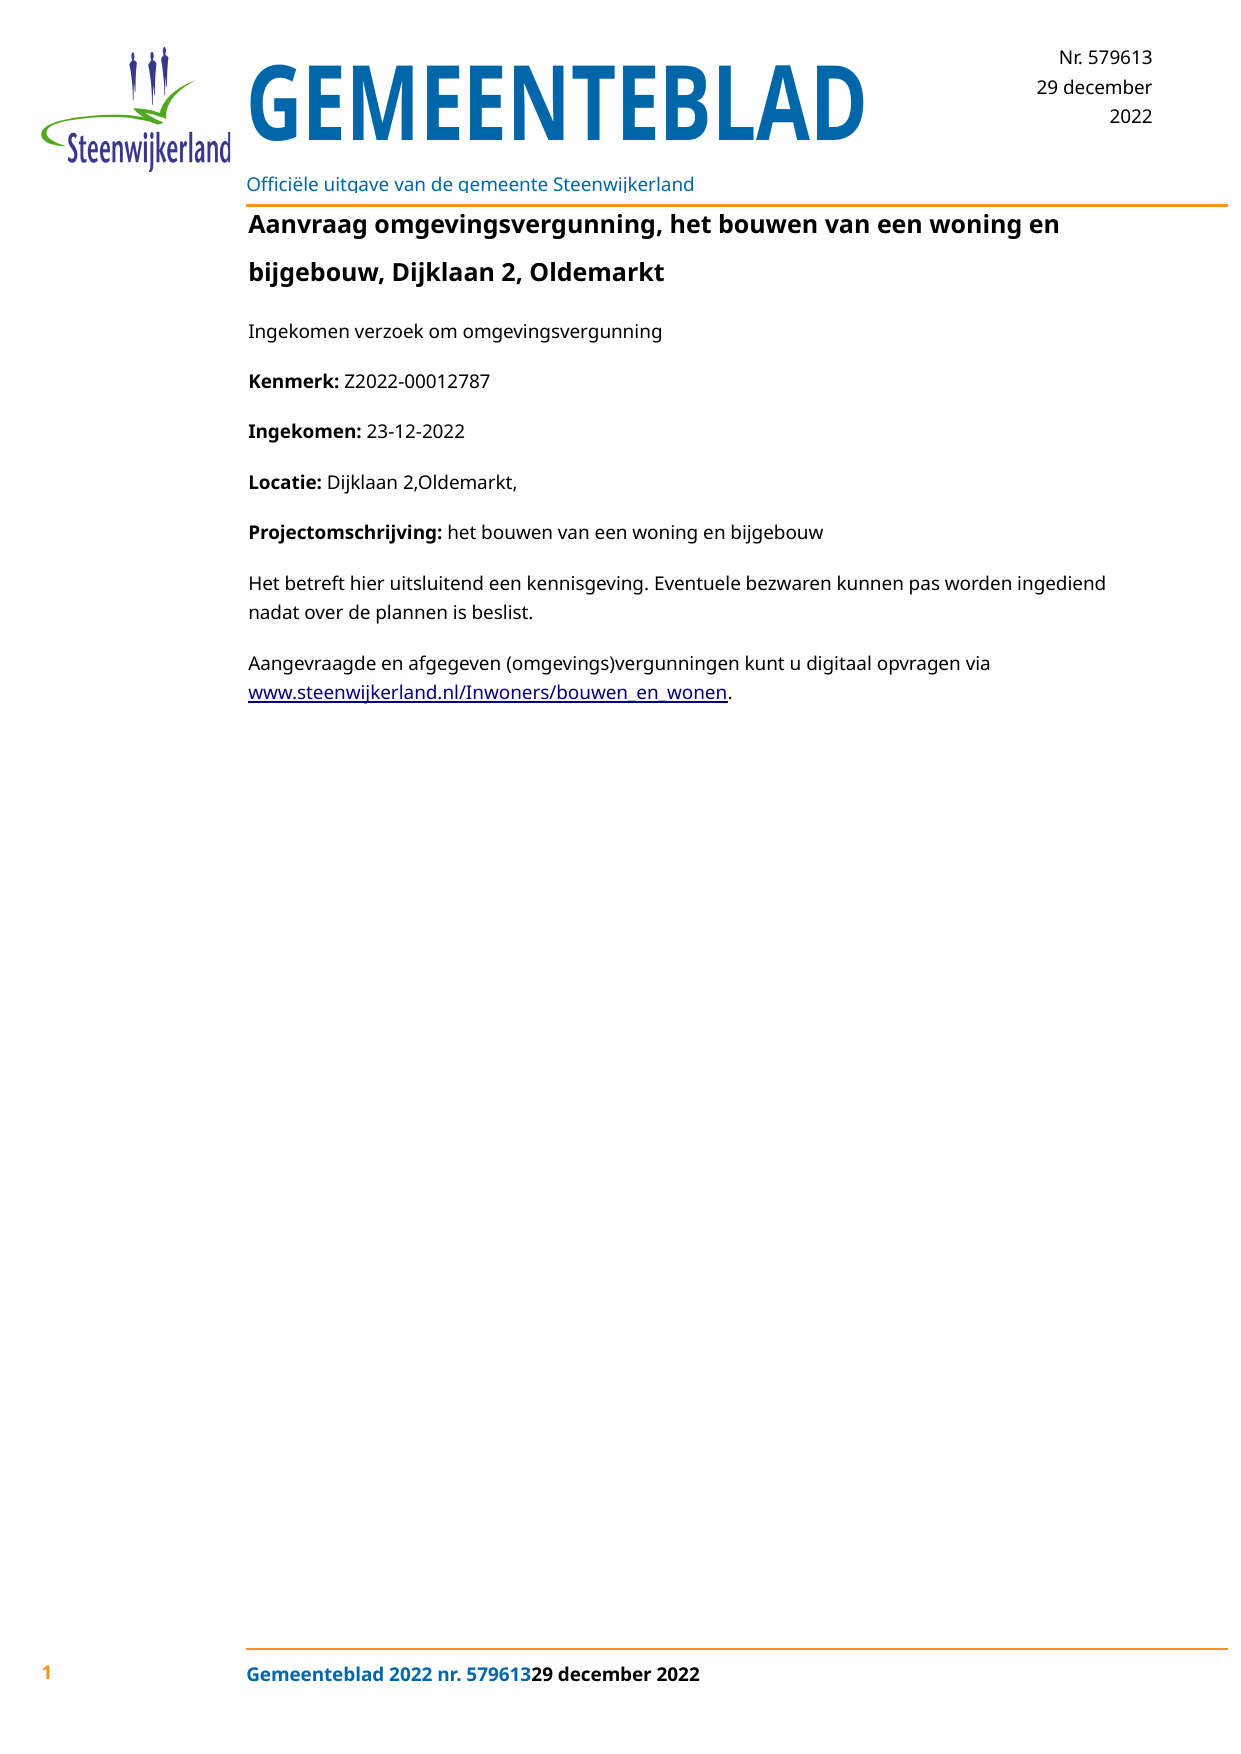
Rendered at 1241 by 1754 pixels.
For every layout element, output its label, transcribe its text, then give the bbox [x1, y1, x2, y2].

text Locatie: Dijklaan 2,Oldemarkt, [248, 469, 1152, 495]
text Ingekomen: 23-12-2022 [248, 419, 1152, 444]
picture [41, 47, 231, 172]
text Het betreft hier uitsluitend een kennisgeving. Eventuele bezwaren kunnen pas worden ingediend nadat over de plannen is beslist. [248, 570, 1152, 625]
text Kenmerk: Z2022-00012787 [248, 368, 1152, 394]
text Aanvraag omgevingsvergunning, het bouwen van een woning en bijgebouw, Dijklaan 2, Oldemarkt [248, 207, 1152, 288]
text Projectomschrijving: het bouwen van een woning en bijgebouw [248, 519, 1152, 545]
text Ingekomen verzoek om omgevingsvergunning [248, 318, 1152, 344]
text Aangevraagde en afgegeven (omgevings)vergunningen kunt u digitaal opvragen via www.steenwijkerland.nl/Inwoners/bouwen_en_wonen. [248, 650, 1152, 705]
